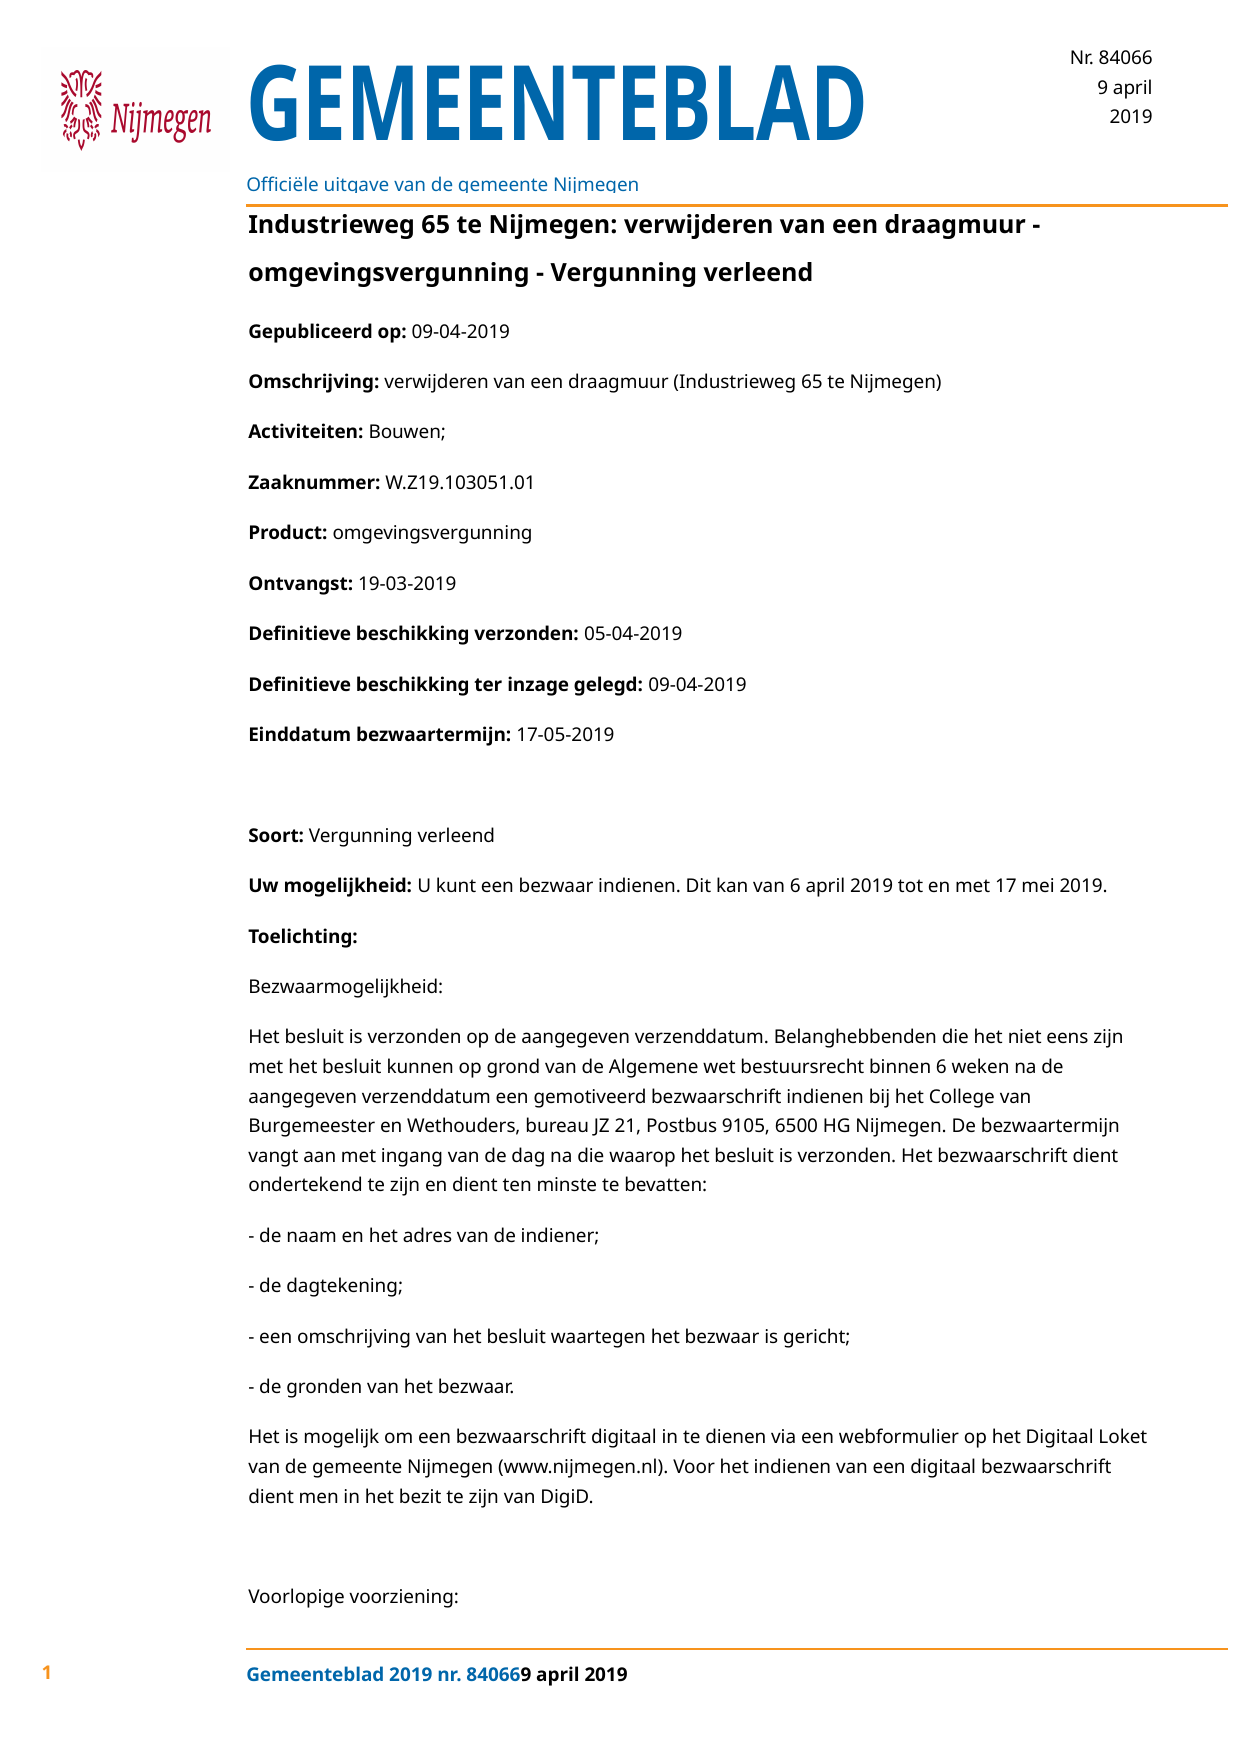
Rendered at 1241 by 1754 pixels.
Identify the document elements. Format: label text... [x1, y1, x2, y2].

text Einddatum bezwaartermijn: 17-05-2019 [248, 721, 1152, 747]
text Het besluit is verzonden op de aangegeven verzenddatum. Belanghebbenden die het niet eens zijn met het besluit kunnen op grond van de Algemene wet bestuursrecht binnen 6 weken na de aangegeven verzenddatum een gemotiveerd bezwaarschrift indienen bij het College van Burgemeester en Wethouders, bureau JZ 21, Postbus 9105, 6500 HG Nijmegen. De bezwaartermijn vangt aan met ingang van de dag na die waarop het besluit is verzonden. Het bezwaarschrift dient ondertekend te zijn en dient ten minste te bevatten: [248, 1024, 1152, 1197]
text Definitieve beschikking verzonden: 05-04-2019 [248, 620, 1152, 646]
text Industrieweg 65 te Nijmegen: verwijderen van een draagmuur - omgevingsvergunning - Vergunning verleend [248, 207, 1152, 288]
text Toelichting: [248, 923, 1152, 949]
text - de dagtekening; [248, 1272, 1152, 1298]
text - de gronden van het bezwaar. [248, 1373, 1152, 1399]
text Zaaknummer: W.Z19.103051.01 [248, 469, 1152, 495]
text - de naam en het adres van de indiener; [248, 1222, 1152, 1248]
text Voorlopige voorziening: [248, 1584, 1152, 1609]
text Gepubliceerd op: 09-04-2019 [248, 318, 1152, 344]
text Activiteiten: Bouwen; [248, 419, 1152, 444]
text Bezwaarmogelijkheid: [248, 973, 1152, 999]
text - een omschrijving van het besluit waartegen het bezwaar is gericht; [248, 1323, 1152, 1349]
text Uw mogelijkheid: U kunt een bezwaar indienen. Dit kan van 6 april 2019 tot en met 17 mei 2019. [248, 872, 1152, 898]
text Het is mogelijk om een bezwaarschrift digitaal in te dienen via een webformulier op het Digitaal Loket van de gemeente Nijmegen (www.nijmegen.nl). Voor het indienen van een digitaal bezwaarschrift dient men in het bezit te zijn van DigiD. [248, 1424, 1152, 1509]
text Omschrijving: verwijderen van een draagmuur (Industrieweg 65 te Nijmegen) [248, 368, 1152, 394]
picture [41, 47, 231, 172]
text Product: omgevingsvergunning [248, 519, 1152, 545]
text Definitieve beschikking ter inzage gelegd: 09-04-2019 [248, 671, 1152, 697]
text Ontvangst: 19-03-2019 [248, 570, 1152, 596]
text Soort: Vergunning verleend [248, 822, 1152, 848]
